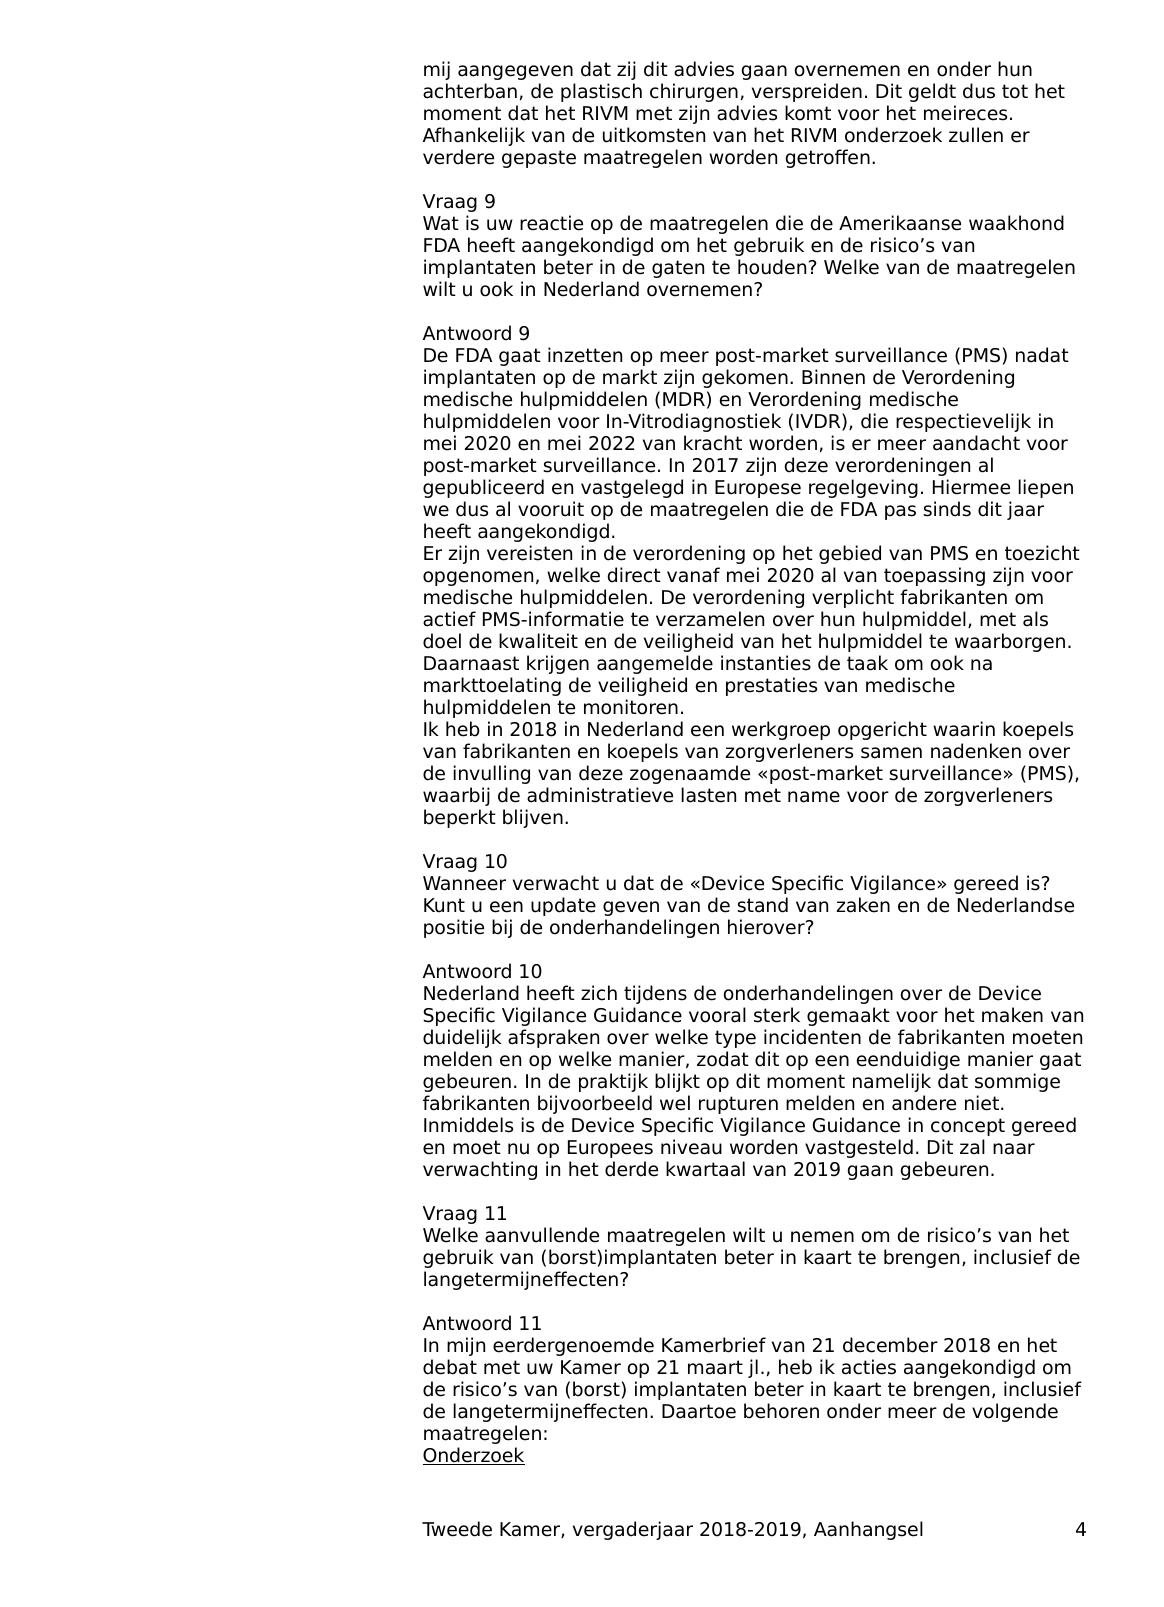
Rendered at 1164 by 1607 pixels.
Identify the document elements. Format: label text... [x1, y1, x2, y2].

text mij aangegeven dat zij dit advies gaan overnemen en onder hun achterban, de plastisch chirurgen, verspreiden. Dit geldt dus tot het moment dat het RIVM met zijn advies komt voor het meireces. Afhankelijk van de uitkomsten van het RIVM onderzoek zullen er verdere gepaste maatregelen worden getroffen. [422, 59, 1087, 169]
text Nederland heeft zich tijdens de onderhandelingen over de Device Specific Vigilance Guidance vooral sterk gemaakt voor het maken van duidelijk afspraken over welke type incidenten de fabrikanten moeten melden en op welke manier, zodat dit op een eenduidige manier gaat gebeuren. In de praktijk blijkt op dit moment namelijk dat sommige fabrikanten bijvoorbeeld wel rupturen melden en andere niet. Inmiddels is de Device Specific Vigilance Guidance in concept gereed en moet nu op Europees niveau worden vastgesteld. Dit zal naar verwachting in het derde kwartaal van 2019 gaan gebeuren. [422, 983, 1087, 1181]
text Onderzoek [422, 1445, 1087, 1467]
text Er zijn vereisten in de verordening op het gebied van PMS en toezicht opgenomen, welke direct vanaf mei 2020 al van toepassing zijn voor medische hulpmiddelen. De verordening verplicht fabrikanten om actief PMS-informatie te verzamelen over hun hulpmiddel, met als doel de kwaliteit en de veiligheid van het hulpmiddel te waarborgen. Daarnaast krijgen aangemelde instanties de taak om ook na markttoelating de veiligheid en prestaties van medische hulpmiddelen te monitoren. [422, 543, 1087, 719]
text Ik heb in 2018 in Nederland een werkgroep opgericht waarin koepels van fabrikanten en koepels van zorgverleners samen nadenken over de invulling van deze zogenaamde «post-market surveillance» (PMS), waarbij de administratieve lasten met name voor de zorgverleners beperkt blijven. [422, 719, 1087, 829]
text Antwoord 9 [422, 323, 1087, 345]
text Wat is uw reactie op de maatregelen die de Amerikaanse waakhond FDA heeft aangekondigd om het gebruik en de risico’s van implantaten beter in de gaten te houden? Welke van de maatregelen wilt u ook in Nederland overnemen? [422, 213, 1087, 301]
text In mijn eerdergenoemde Kamerbrief van 21 december 2018 en het debat met uw Kamer op 21 maart jl., heb ik acties aangekondigd om de risico’s van (borst) implantaten beter in kaart te brengen, inclusief de langetermijneffecten. Daartoe behoren onder meer de volgende maatregelen: [422, 1335, 1087, 1445]
text Antwoord 11 [422, 1313, 1087, 1335]
text Antwoord 10 [422, 961, 1087, 983]
text Vraag 9 [422, 191, 1087, 213]
text Vraag 10 [422, 851, 1087, 873]
text Welke aanvullende maatregelen wilt u nemen om de risico’s van het gebruik van (borst)implantaten beter in kaart te brengen, inclusief de langetermijneffecten? [422, 1225, 1087, 1291]
text Wanneer verwacht u dat de «Device Specific Vigilance» gereed is? Kunt u een update geven van de stand van zaken en de Nederlandse positie bij de onderhandelingen hierover? [422, 873, 1087, 939]
text Vraag 11 [422, 1203, 1087, 1225]
text De FDA gaat inzetten op meer post-market surveillance (PMS) nadat implantaten op de markt zijn gekomen. Binnen de Verordening medische hulpmiddelen (MDR) en Verordening medische hulpmiddelen voor In-Vitrodiagnostiek (IVDR), die respectievelijk in mei 2020 en mei 2022 van kracht worden, is er meer aandacht voor post-market surveillance. In 2017 zijn deze verordeningen al gepubliceerd en vastgelegd in Europese regelgeving. Hiermee liepen we dus al vooruit op de maatregelen die de FDA pas sinds dit jaar heeft aangekondigd. [422, 345, 1087, 543]
